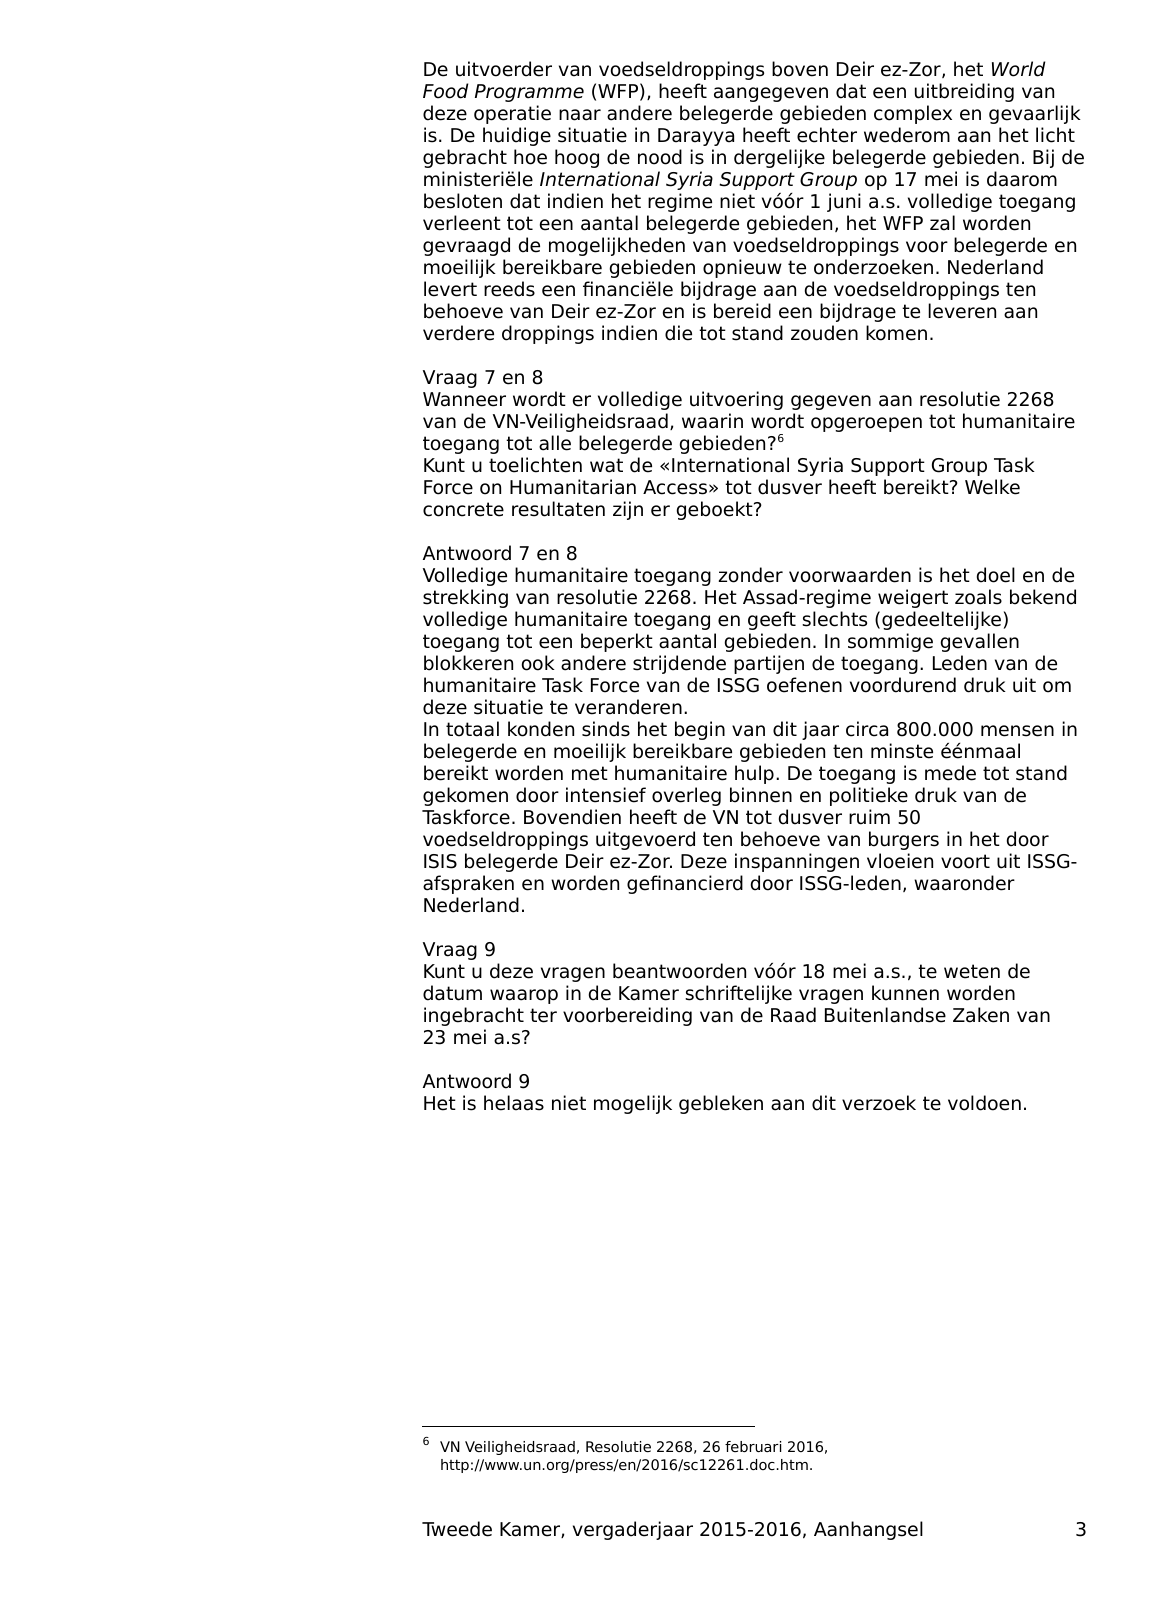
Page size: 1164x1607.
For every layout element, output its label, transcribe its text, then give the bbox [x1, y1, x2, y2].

text Vraag 9 [422, 939, 1087, 961]
text VN Veiligheidsraad, Resolutie 2268, 26 februari 2016, http://www.un.org/press/en/2016/sc12261.doc.htm. [422, 1435, 1087, 1474]
text Kunt u toelichten wat de «International Syria Support Group Task Force on Humanitarian Access» tot dusver heeft bereikt? Welke concrete resultaten zijn er geboekt? [422, 455, 1087, 521]
text Vraag 7 en 8 [422, 367, 1087, 389]
text Het is helaas niet mogelijk gebleken aan dit verzoek te voldoen. [422, 1093, 1087, 1115]
text Kunt u deze vragen beantwoorden vóór 18 mei a.s., te weten de datum waarop in de Kamer schriftelijke vragen kunnen worden ingebracht ter voorbereiding van de Raad Buitenlandse Zaken van 23 mei a.s? [422, 961, 1087, 1049]
text Volledige humanitaire toegang zonder voorwaarden is het doel en de strekking van resolutie 2268. Het Assad-regime weigert zoals bekend volledige humanitaire toegang en geeft slechts (gedeeltelijke) toegang tot een beperkt aantal gebieden. In sommige gevallen blokkeren ook andere strijdende partijen de toegang. Leden van de humanitaire Task Force van de ISSG oefenen voordurend druk uit om deze situatie te veranderen. [422, 565, 1087, 719]
text Antwoord 7 en 8 [422, 543, 1087, 565]
text De uitvoerder van voedseldroppings boven Deir ez-Zor, het World Food Programme (WFP), heeft aangegeven dat een uitbreiding van deze operatie naar andere belegerde gebieden complex en gevaarlijk is. De huidige situatie in Darayya heeft echter wederom aan het licht gebracht hoe hoog de nood is in dergelijke belegerde gebieden. Bij de ministeriële International Syria Support Group op 17 mei is daarom besloten dat indien het regime niet vóór 1 juni a.s. volledige toegang verleent tot een aantal belegerde gebieden, het WFP zal worden gevraagd de mogelijkheden van voedseldroppings voor belegerde en moeilijk bereikbare gebieden opnieuw te onderzoeken. Nederland levert reeds een financiële bijdrage aan de voedseldroppings ten behoeve van Deir ez-Zor en is bereid een bijdrage te leveren aan verdere droppings indien die tot stand zouden komen. [422, 59, 1087, 345]
text Antwoord 9 [422, 1071, 1087, 1093]
text In totaal konden sinds het begin van dit jaar circa 800.000 mensen in belegerde en moeilijk bereikbare gebieden ten minste éénmaal bereikt worden met humanitaire hulp. De toegang is mede tot stand gekomen door intensief overleg binnen en politieke druk van de Taskforce. Bovendien heeft de VN tot dusver ruim 50 voedseldroppings uitgevoerd ten behoeve van burgers in het door ISIS belegerde Deir ez-Zor. Deze inspanningen vloeien voort uit ISSG-afspraken en worden gefinancierd door ISSG-leden, waaronder Nederland. [422, 719, 1087, 917]
text Wanneer wordt er volledige uitvoering gegeven aan resolutie 2268 van de VN-Veiligheidsraad, waarin wordt opgeroepen tot humanitaire toegang tot alle belegerde gebieden? [422, 389, 1087, 455]
